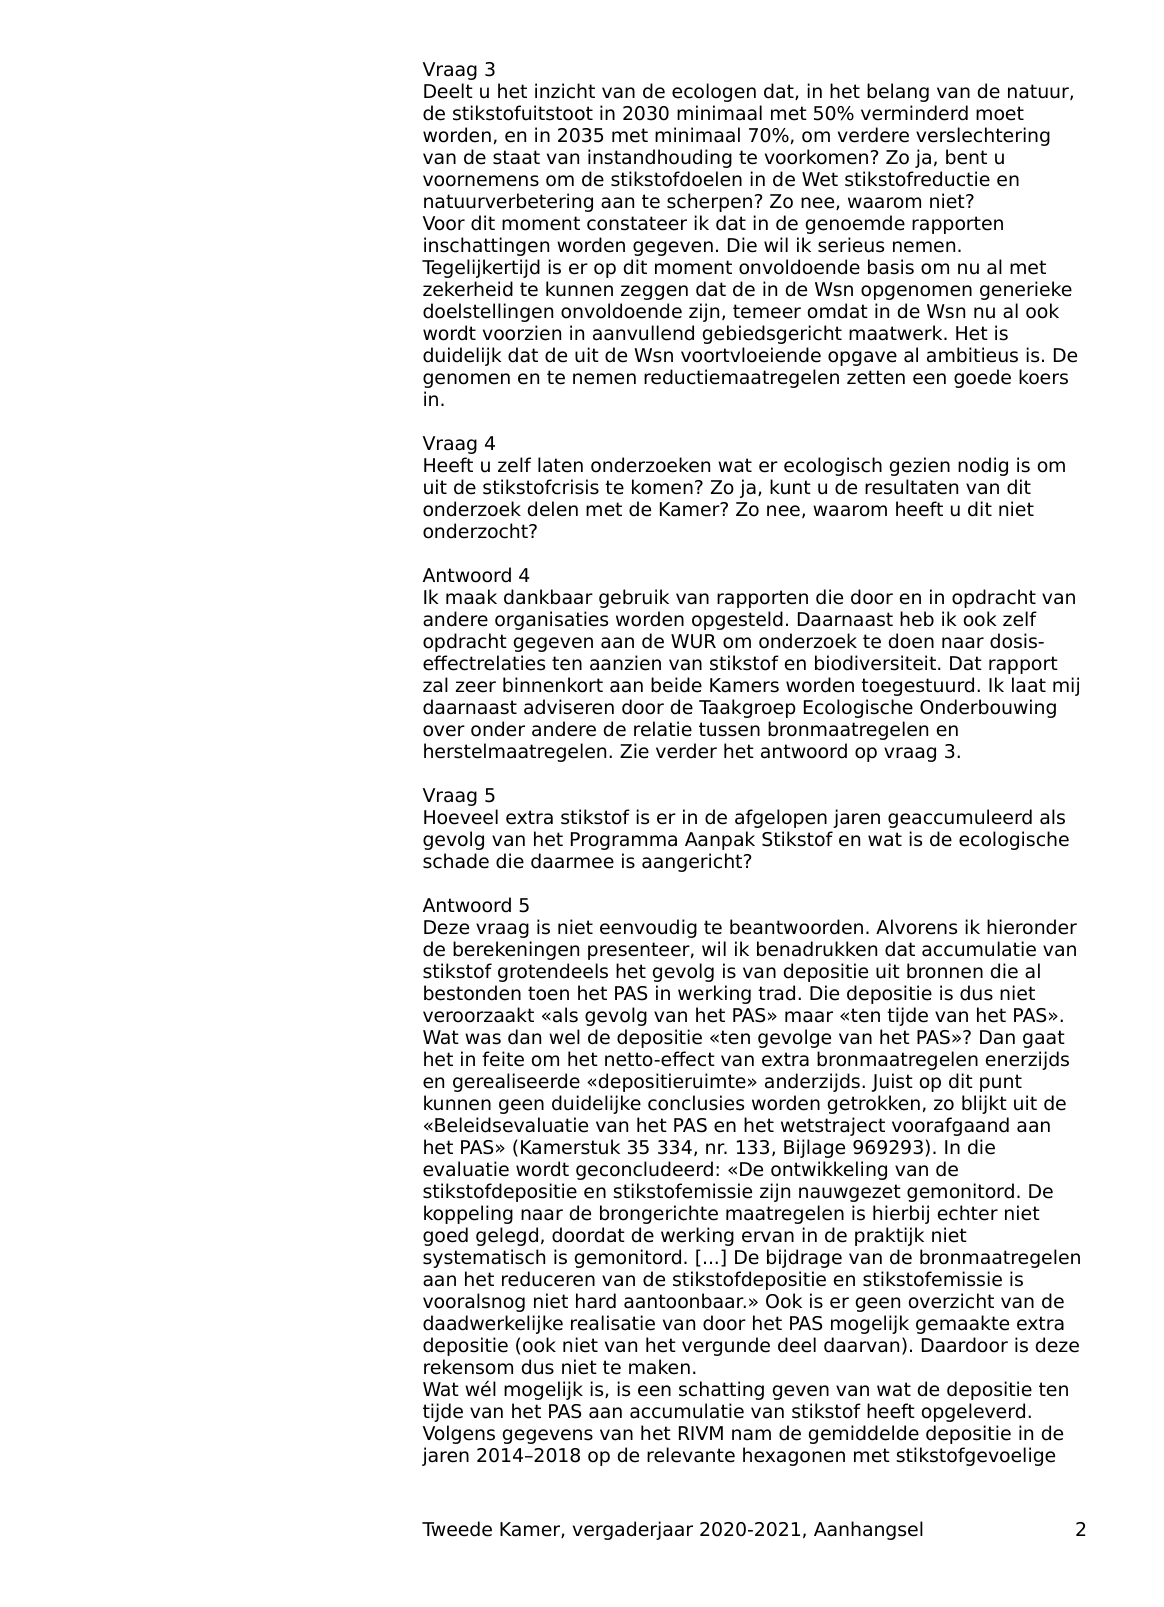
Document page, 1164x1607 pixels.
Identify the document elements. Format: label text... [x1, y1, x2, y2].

text Heeft u zelf laten onderzoeken wat er ecologisch gezien nodig is om uit de stikstofcrisis te komen? Zo ja, kunt u de resultaten van dit onderzoek delen met de Kamer? Zo nee, waarom heeft u dit niet onderzocht? [422, 455, 1087, 543]
text Voor dit moment constateer ik dat in de genoemde rapporten inschattingen worden gegeven. Die wil ik serieus nemen. Tegelijkertijd is er op dit moment onvoldoende basis om nu al met zekerheid te kunnen zeggen dat de in de Wsn opgenomen generieke doelstellingen onvoldoende zijn, temeer omdat in de Wsn nu al ook wordt voorzien in aanvullend gebiedsgericht maatwerk. Het is duidelijk dat de uit de Wsn voortvloeiende opgave al ambitieus is. De genomen en te nemen reductiemaatregelen zetten een goede koers in. [422, 213, 1087, 411]
text Vraag 4 [422, 433, 1087, 455]
text Vraag 5 [422, 785, 1087, 807]
text Hoeveel extra stikstof is er in de afgelopen jaren geaccumuleerd als gevolg van het Programma Aanpak Stikstof en wat is de ecologische schade die daarmee is aangericht? [422, 807, 1087, 873]
text Deze vraag is niet eenvoudig te beantwoorden. Alvorens ik hieronder de berekeningen presenteer, wil ik benadrukken dat accumulatie van stikstof grotendeels het gevolg is van depositie uit bronnen die al bestonden toen het PAS in werking trad. Die depositie is dus niet veroorzaakt «als gevolg van het PAS» maar «ten tijde van het PAS». Wat was dan wel de depositie «ten gevolge van het PAS»? Dan gaat het in feite om het netto-effect van extra bronmaatregelen enerzijds en gerealiseerde «depositieruimte» anderzijds. Juist op dit punt kunnen geen duidelijke conclusies worden getrokken, zo blijkt uit de «Beleidsevaluatie van het PAS en het wetstraject voorafgaand aan het PAS» (Kamerstuk 35 334, nr. 133, Bijlage 969293). In die evaluatie wordt geconcludeerd: «De ontwikkeling van de stikstofdepositie en stikstofemissie zijn nauwgezet gemonitord. De koppeling naar de brongerichte maatregelen is hierbij echter niet goed gelegd, doordat de werking ervan in de praktijk niet systematisch is gemonitord. [...] De bijdrage van de bronmaatregelen aan het reduceren van de stikstofdepositie en stikstofemissie is vooralsnog niet hard aantoonbaar.» Ook is er geen overzicht van de daadwerkelijke realisatie van door het PAS mogelijk gemaakte extra depositie (ook niet van het vergunde deel daarvan). Daardoor is deze rekensom dus niet te maken. [422, 917, 1087, 1379]
text Antwoord 4 [422, 565, 1087, 587]
text Wat wél mogelijk is, is een schatting geven van wat de depositie ten tijde van het PAS aan accumulatie van stikstof heeft opgeleverd. Volgens gegevens van het RIVM nam de gemiddelde depositie in de jaren 2014–2018 op de relevante hexagonen met stikstofgevoelige [422, 1379, 1087, 1467]
text Antwoord 5 [422, 895, 1087, 917]
text Deelt u het inzicht van de ecologen dat, in het belang van de natuur, de stikstofuitstoot in 2030 minimaal met 50% verminderd moet worden, en in 2035 met minimaal 70%, om verdere verslechtering van de staat van instandhouding te voorkomen? Zo ja, bent u voornemens om de stikstofdoelen in de Wet stikstofreductie en natuurverbetering aan te scherpen? Zo nee, waarom niet? [422, 81, 1087, 213]
text Ik maak dankbaar gebruik van rapporten die door en in opdracht van andere organisaties worden opgesteld. Daarnaast heb ik ook zelf opdracht gegeven aan de WUR om onderzoek te doen naar dosis-effectrelaties ten aanzien van stikstof en biodiversiteit. Dat rapport zal zeer binnenkort aan beide Kamers worden toegestuurd. Ik laat mij daarnaast adviseren door de Taakgroep Ecologische Onderbouwing over onder andere de relatie tussen bronmaatregelen en herstelmaatregelen. Zie verder het antwoord op vraag 3. [422, 587, 1087, 763]
text Vraag 3 [422, 59, 1087, 81]
